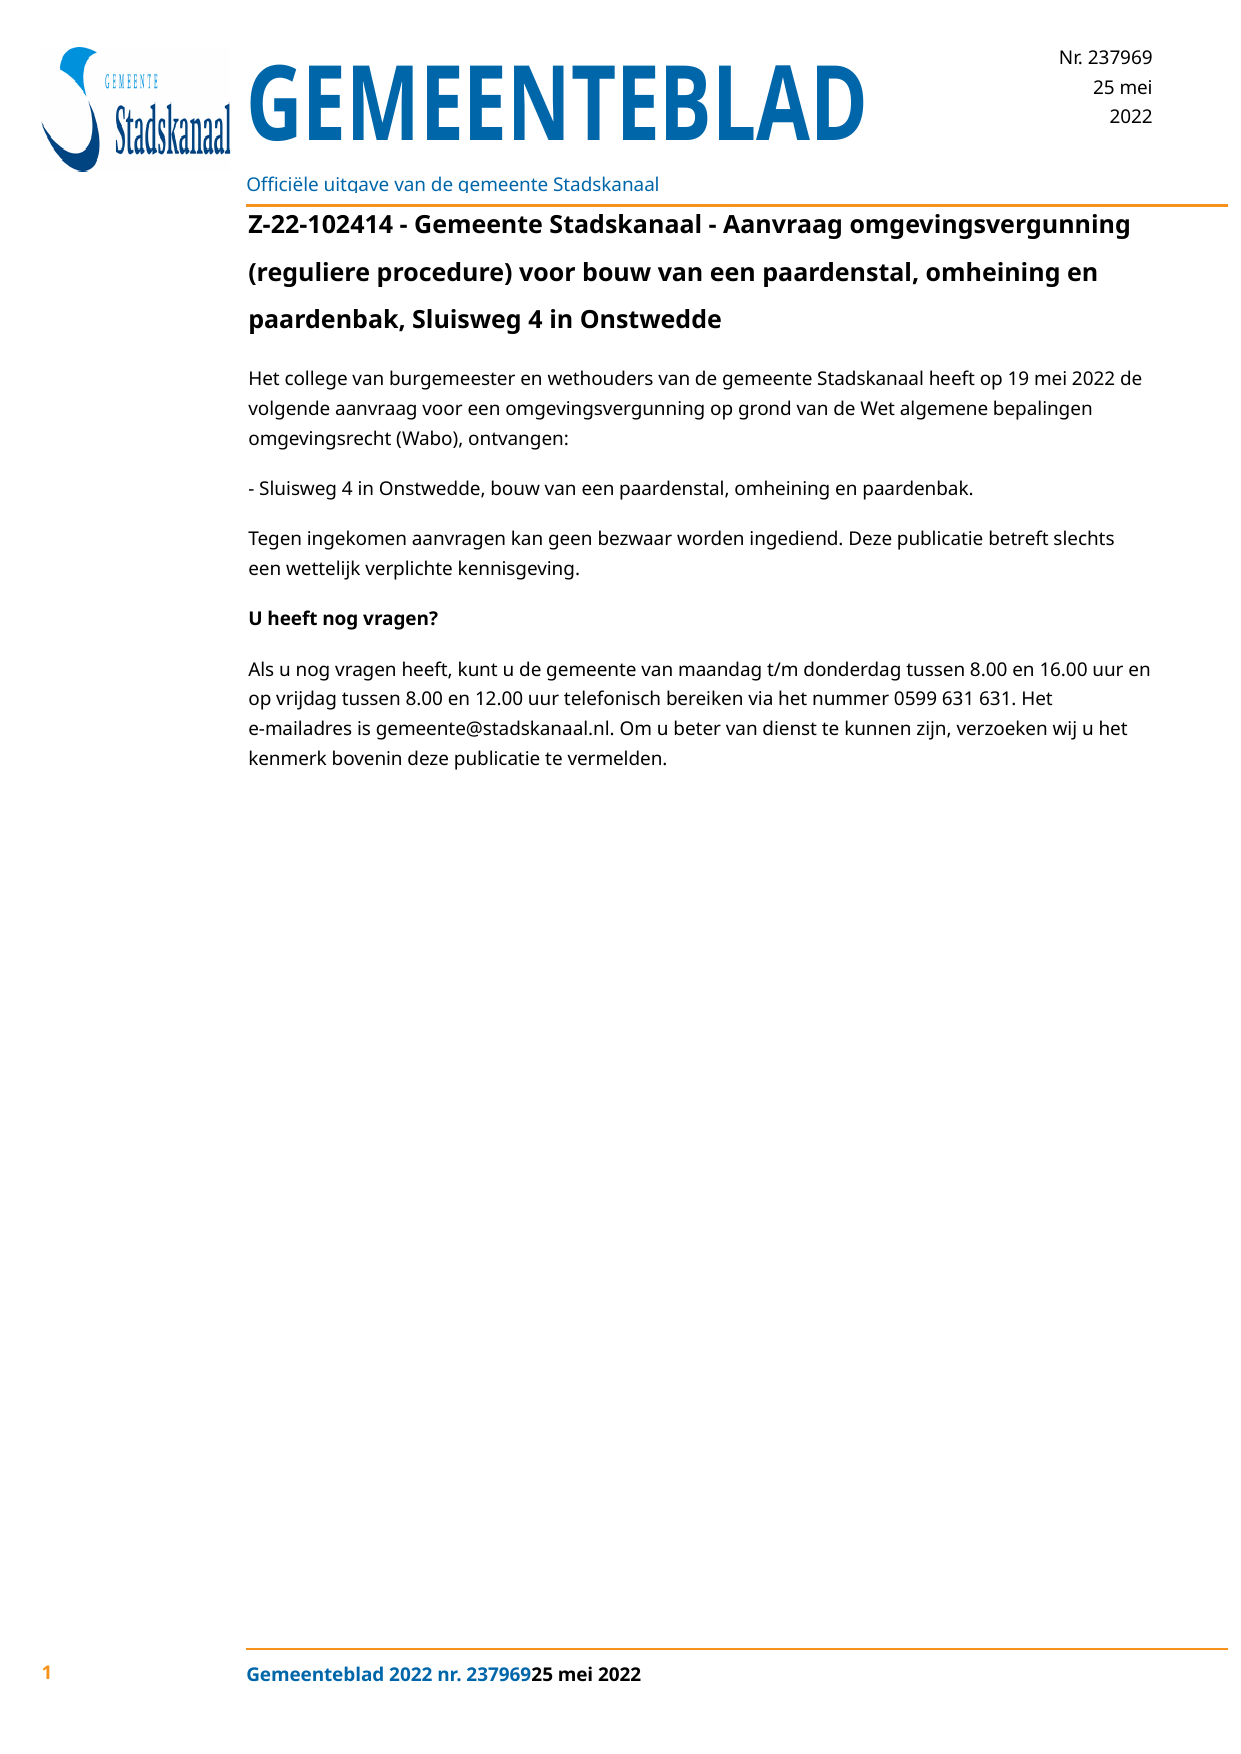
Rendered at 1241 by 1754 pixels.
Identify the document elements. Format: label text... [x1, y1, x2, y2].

picture [41, 47, 231, 172]
text U heeft nog vragen? [248, 606, 1152, 631]
text Het college van burgemeester en wethouders van de gemeente Stadskanaal heeft op 19 mei 2022 de volgende aanvraag voor een omgevingsvergunning op grond van de Wet algemene bepalingen omgevingsrecht (Wabo), ontvangen: [248, 366, 1152, 450]
text Tegen ingekomen aanvragen kan geen bezwaar worden ingediend. Deze publicatie betreft slechts een wettelijk verplichte kennisgeving. [248, 526, 1152, 581]
text Z-22-102414 - Gemeente Stadskanaal - Aanvraag omgevingsvergunning (reguliere procedure) voor bouw van een paardenstal, omheining en paardenbak, Sluisweg 4 in Onstwedde [248, 207, 1152, 336]
text Als u nog vragen heeft, kunt u de gemeente van maandag t/m donderdag tussen 8.00 en 16.00 uur en op vrijdag tussen 8.00 en 12.00 uur telefonisch bereiken via het nummer 0599 631 631. Het e‑mailadres is gemeente@stadskanaal.nl. Om u beter van dienst te kunnen zijn, verzoeken wij u het kenmerk bovenin deze publicatie te vermelden. [248, 656, 1152, 770]
text - Sluisweg 4 in Onstwedde, bouw van een paardenstal, omheining en paardenbak. [248, 475, 1152, 501]
